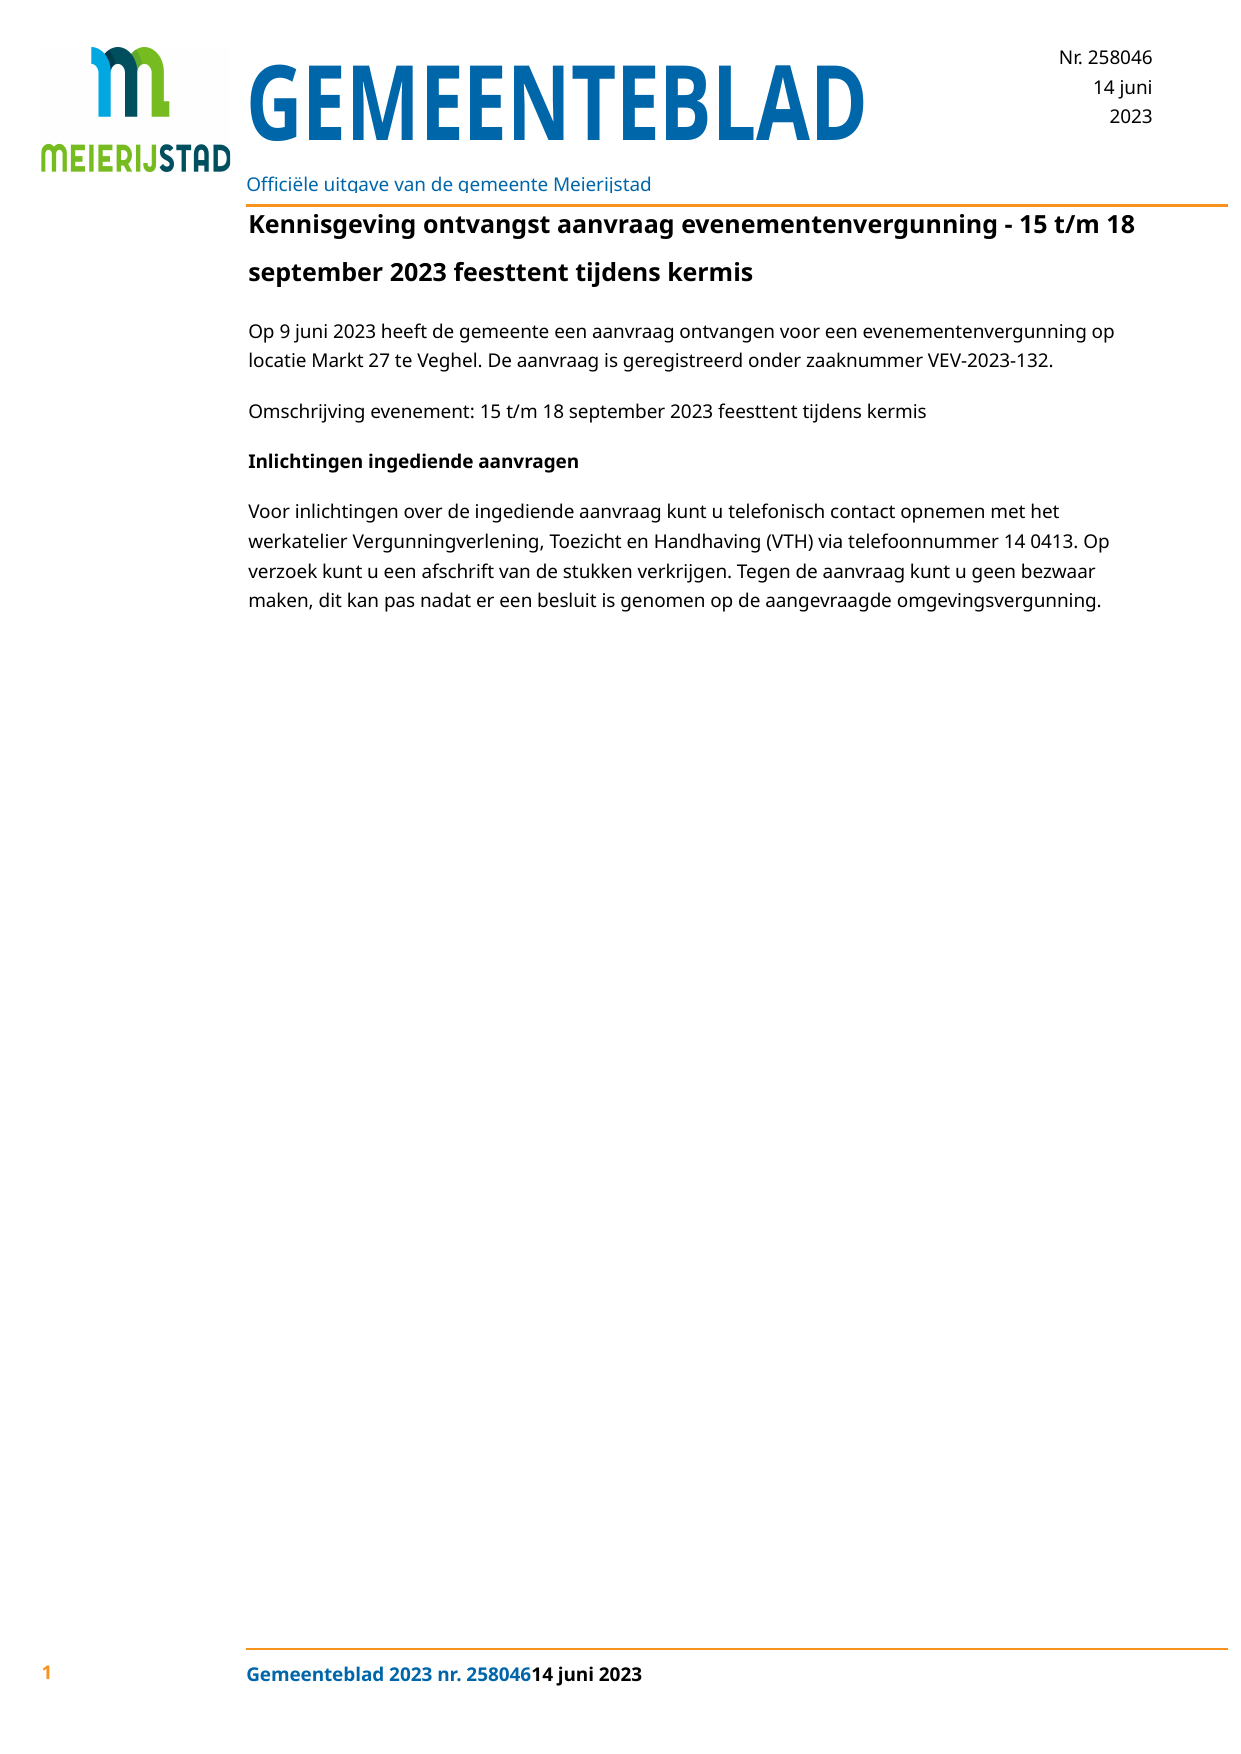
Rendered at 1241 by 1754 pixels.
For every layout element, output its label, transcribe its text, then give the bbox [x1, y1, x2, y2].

text Kennisgeving ontvangst aanvraag evenementenvergunning - 15 t/m 18 september 2023 feesttent tijdens kermis [248, 207, 1152, 288]
text Voor inlichtingen over de ingediende aanvraag kunt u telefonisch contact opnemen met het werkatelier Vergunningverlening, Toezicht en Handhaving (VTH) via telefoonnummer 14 0413. Op verzoek kunt u een afschrift van de stukken verkrijgen. Tegen de aanvraag kunt u geen bezwaar maken, dit kan pas nadat er een besluit is genomen op de aangevraagde omgevingsvergunning. [248, 499, 1152, 613]
text Omschrijving evenement: 15 t/m 18 september 2023 feesttent tijdens kermis [248, 398, 1152, 424]
text Inlichtingen ingediende aanvragen [248, 448, 1152, 474]
text Op 9 juni 2023 heeft de gemeente een aanvraag ontvangen voor een evenementenvergunning op locatie Markt 27 te Veghel. De aanvraag is geregistreerd onder zaaknummer VEV-2023-132. [248, 318, 1152, 373]
picture [41, 47, 231, 172]
